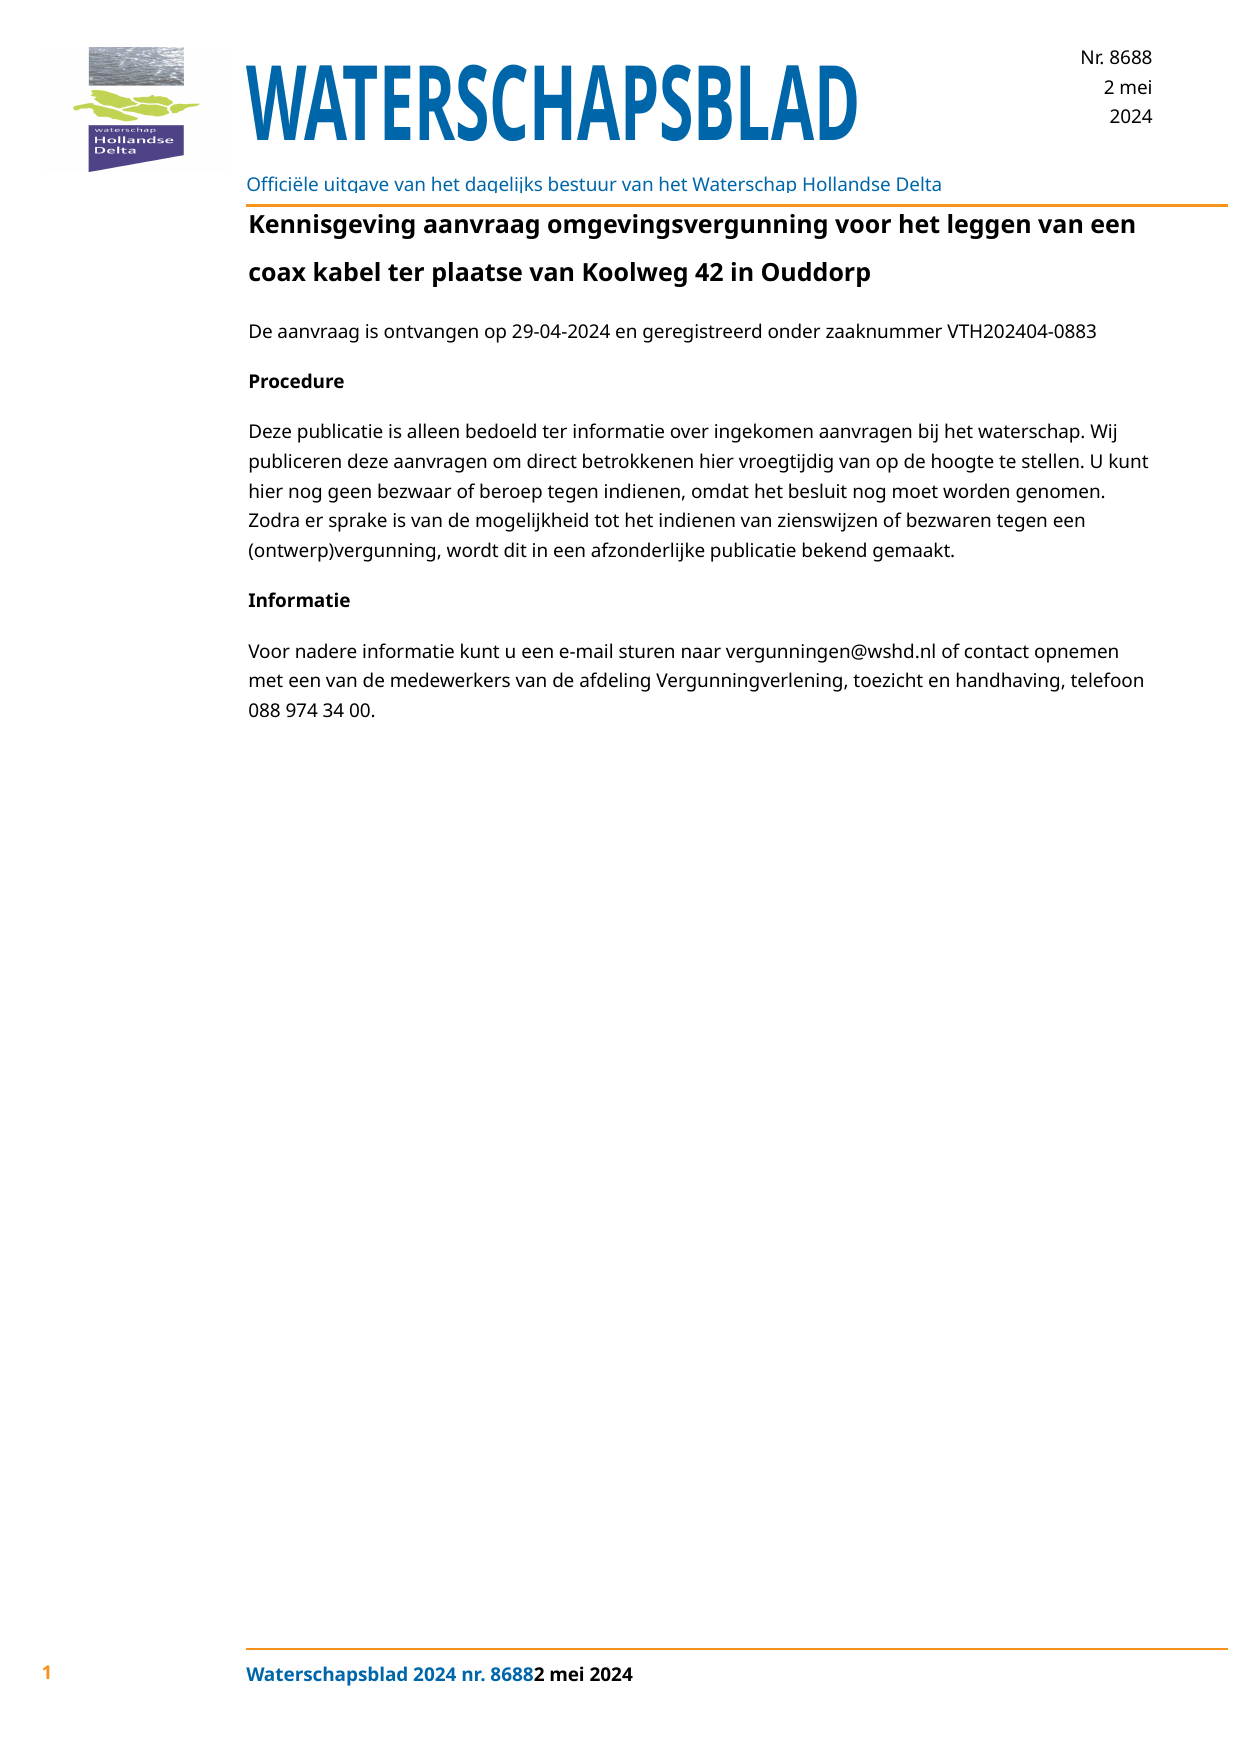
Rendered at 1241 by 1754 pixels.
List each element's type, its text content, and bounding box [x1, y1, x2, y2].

text De aanvraag is ontvangen op 29-04-2024 en geregistreerd onder zaaknummer VTH202404-0883 [248, 318, 1152, 344]
text Kennisgeving aanvraag omgevingsvergunning voor het leggen van een coax kabel ter plaatse van Koolweg 42 in Ouddorp [248, 207, 1152, 288]
text Voor nadere informatie kunt u een e-mail sturen naar vergunningen@wshd.nl of contact opnemen met een van de medewerkers van de afdeling Vergunningverlening, toezicht en handhaving, telefoon 088 974 34 00. [248, 638, 1152, 723]
text Informatie [248, 587, 1152, 613]
picture [41, 47, 231, 172]
text Procedure [248, 368, 1152, 394]
text Deze publicatie is alleen bedoeld ter informatie over ingekomen aanvragen bij het waterschap. Wij publiceren deze aanvragen om direct betrokkenen hier vroegtijdig van op de hoogte te stellen. U kunt hier nog geen bezwaar of beroep tegen indienen, omdat het besluit nog moet worden genomen. Zodra er sprake is van de mogelijkheid tot het indienen van zienswijzen of bezwaren tegen een (ontwerp)vergunning, wordt dit in een afzonderlijke publicatie bekend gemaakt. [248, 419, 1152, 563]
